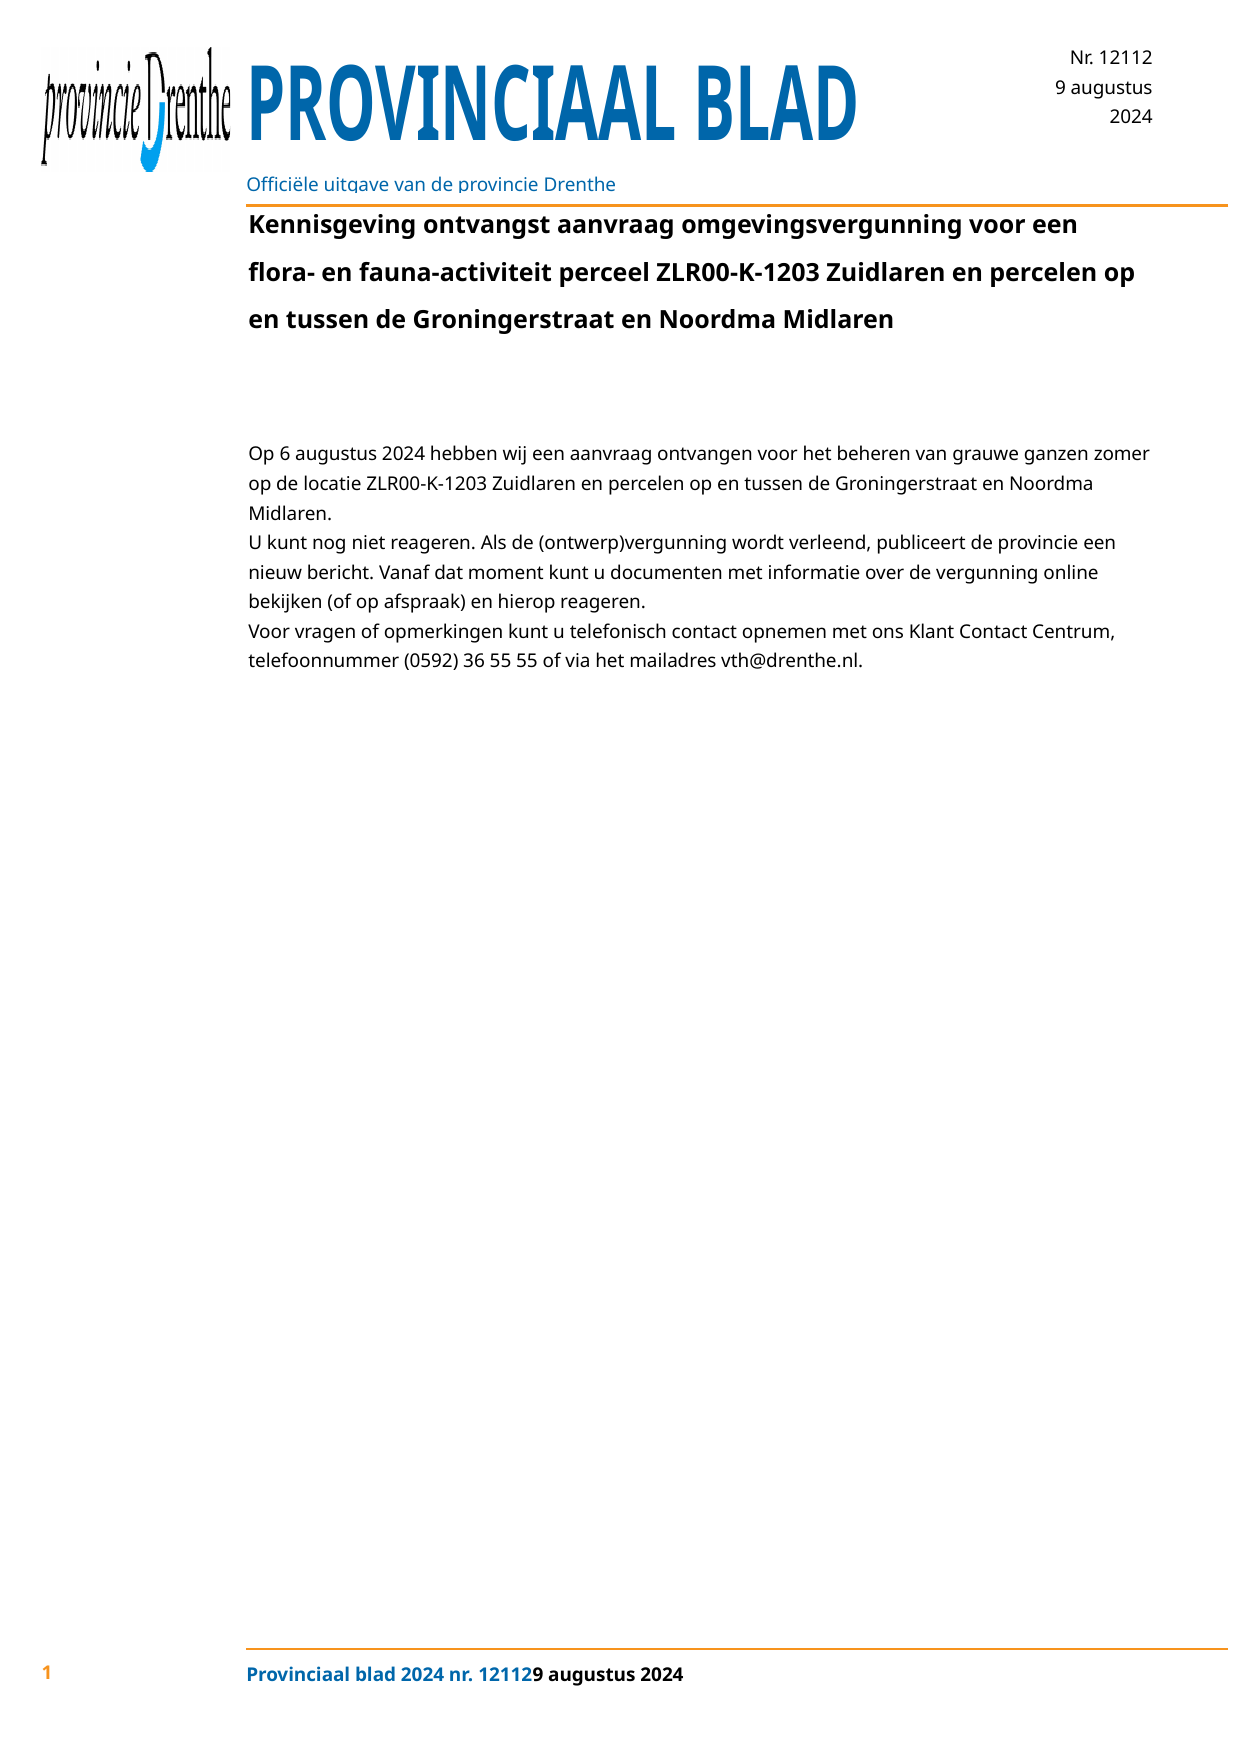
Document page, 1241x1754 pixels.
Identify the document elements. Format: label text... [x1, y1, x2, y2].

text Voor vragen of opmerkingen kunt u telefonisch contact opnemen met ons Klant Contact Centrum, telefoonnummer (0592) 36 55 55 of via het mailadres vth@drenthe.nl. [248, 618, 1152, 673]
text Kennisgeving ontvangst aanvraag omgevingsvergunning voor een flora- en fauna-activiteit perceel ZLR00-K-1203 Zuidlaren en percelen op en tussen de Groningerstraat en Noordma Midlaren [248, 207, 1152, 336]
text U kunt nog niet reageren. Als de (ontwerp)vergunning wordt verleend, publiceert de provincie een nieuw bericht. Vanaf dat moment kunt u documenten met informatie over de vergunning online bekijken (of op afspraak) en hierop reageren. [248, 529, 1152, 614]
text Op 6 augustus 2024 hebben wij een aanvraag ontvangen voor het beheren van grauwe ganzen zomer op de locatie ZLR00-K-1203 Zuidlaren en percelen op en tussen de Groningerstraat en Noordma Midlaren. [248, 441, 1152, 525]
picture [41, 47, 231, 172]
